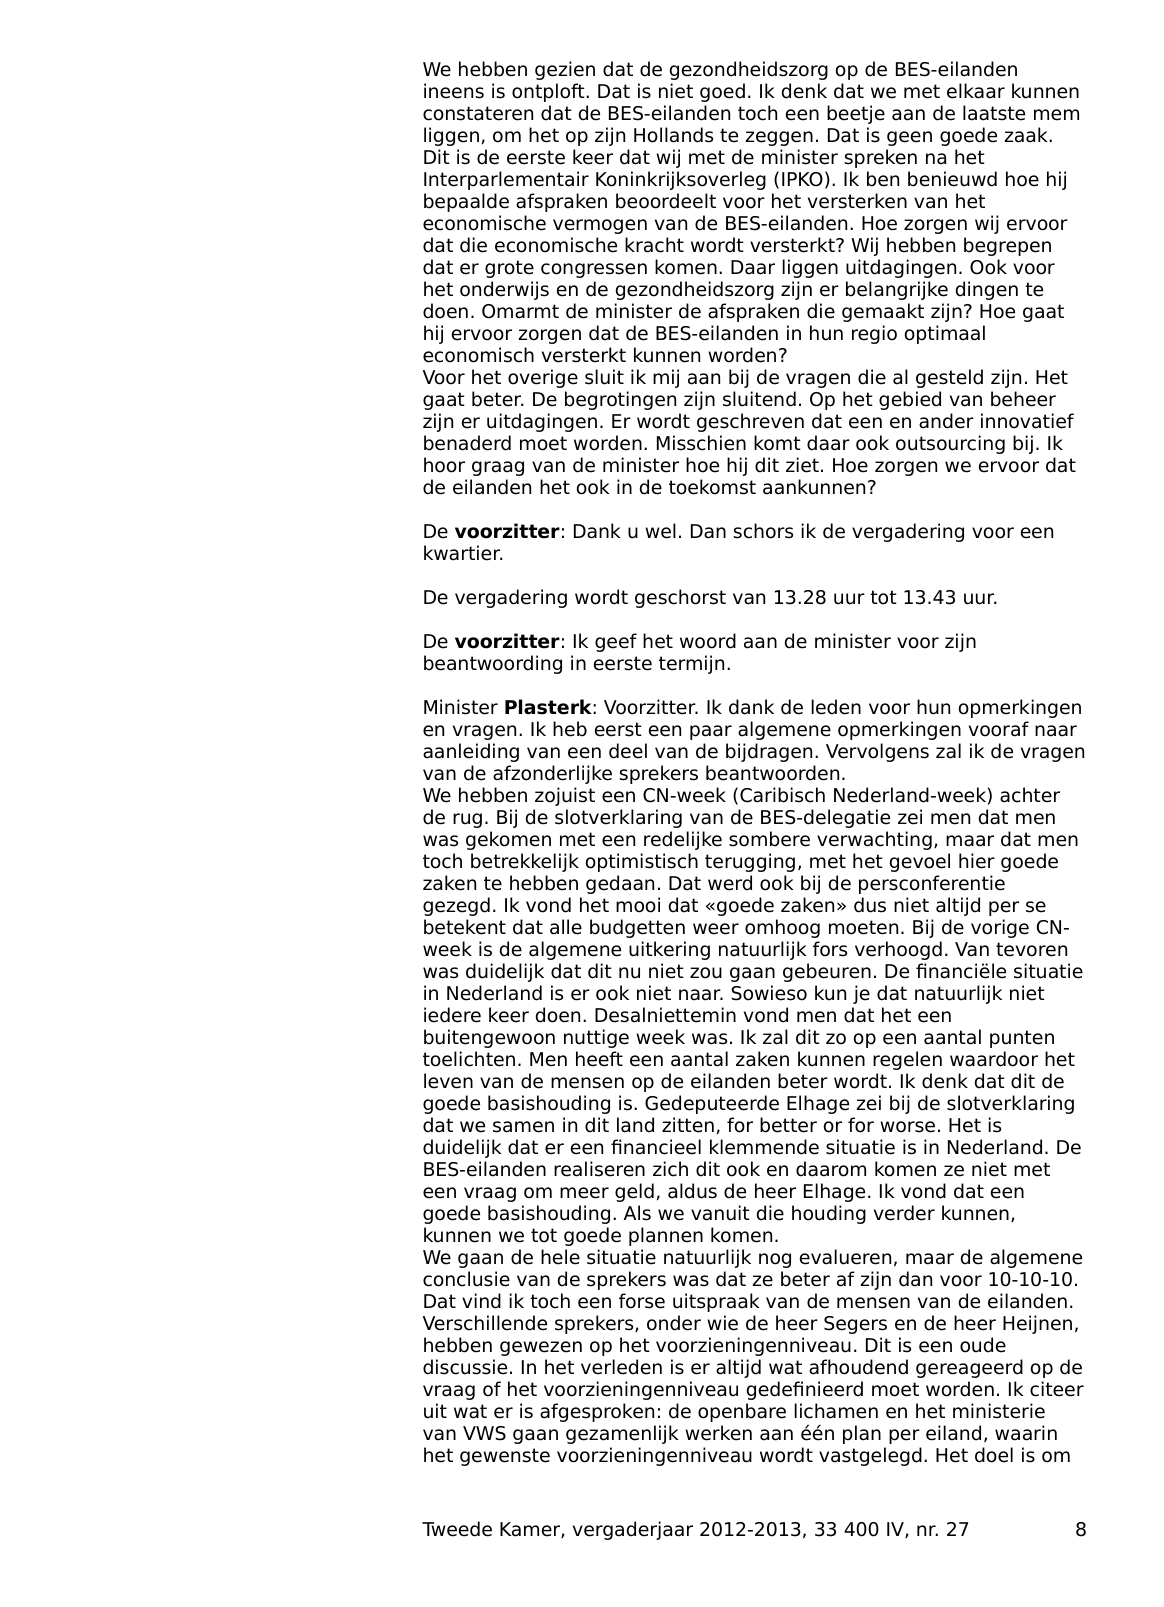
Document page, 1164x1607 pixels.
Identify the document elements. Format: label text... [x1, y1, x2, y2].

text We hebben gezien dat de gezondheidszorg op de BES-eilanden ineens is ontploft. Dat is niet goed. Ik denk dat we met elkaar kunnen constateren dat de BES-eilanden toch een beetje aan de laatste mem liggen, om het op zijn Hollands te zeggen. Dat is geen goede zaak. [422, 59, 1087, 147]
text We hebben zojuist een CN-week (Caribisch Nederland-week) achter de rug. Bij de slotverklaring van de BES-delegatie zei men dat men was gekomen met een redelijke sombere verwachting, maar dat men toch betrekkelijk optimistisch terugging, met het gevoel hier goede zaken te hebben gedaan. Dat werd ook bij de persconferentie gezegd. Ik vond het mooi dat «goede zaken» dus niet altijd per se betekent dat alle budgetten weer omhoog moeten. Bij de vorige CN-week is de algemene uitkering natuurlijk fors verhoogd. Van tevoren was duidelijk dat dit nu niet zou gaan gebeuren. De financiële situatie in Nederland is er ook niet naar. Sowieso kun je dat natuurlijk niet iedere keer doen. Desalniettemin vond men dat het een buitengewoon nuttige week was. Ik zal dit zo op een aantal punten toelichten. Men heeft een aantal zaken kunnen regelen waardoor het leven van de mensen op de eilanden beter wordt. Ik denk dat dit de goede basishouding is. Gedeputeerde Elhage zei bij de slotverklaring dat we samen in dit land zitten, for better or for worse. Het is duidelijk dat er een financieel klemmende situatie is in Nederland. De BES-eilanden realiseren zich dit ook en daarom komen ze niet met een vraag om meer geld, aldus de heer Elhage. Ik vond dat een goede basishouding. Als we vanuit die houding verder kunnen, kunnen we tot goede plannen komen. [422, 785, 1087, 1247]
text De voorzitter: Ik geef het woord aan de minister voor zijn beantwoording in eerste termijn. [422, 631, 1087, 675]
text Verschillende sprekers, onder wie de heer Segers en de heer Heijnen, hebben gewezen op het voorzieningenniveau. Dit is een oude discussie. In het verleden is er altijd wat afhoudend gereageerd op de vraag of het voorzieningenniveau gedefinieerd moet worden. Ik citeer uit wat er is afgesproken: de openbare lichamen en het ministerie van VWS gaan gezamenlijk werken aan één plan per eiland, waarin het gewenste voorzieningenniveau wordt vastgelegd. Het doel is om [422, 1313, 1087, 1467]
text Minister Plasterk: Voorzitter. Ik dank de leden voor hun opmerkingen en vragen. Ik heb eerst een paar algemene opmerkingen vooraf naar aanleiding van een deel van de bijdragen. Vervolgens zal ik de vragen van de afzonderlijke sprekers beantwoorden. [422, 697, 1087, 785]
text Voor het overige sluit ik mij aan bij de vragen die al gesteld zijn. Het gaat beter. De begrotingen zijn sluitend. Op het gebied van beheer zijn er uitdagingen. Er wordt geschreven dat een en ander innovatief benaderd moet worden. Misschien komt daar ook outsourcing bij. Ik hoor graag van de minister hoe hij dit ziet. Hoe zorgen we ervoor dat de eilanden het ook in de toekomst aankunnen? [422, 367, 1087, 499]
text De voorzitter: Dank u wel. Dan schors ik de vergadering voor een kwartier. [422, 521, 1087, 565]
text De vergadering wordt geschorst van 13.28 uur tot 13.43 uur. [422, 587, 1087, 609]
text Dit is de eerste keer dat wij met de minister spreken na het Interparlementair Koninkrijksoverleg (IPKO). Ik ben benieuwd hoe hij bepaalde afspraken beoordeelt voor het versterken van het economische vermogen van de BES-eilanden. Hoe zorgen wij ervoor dat die economische kracht wordt versterkt? Wij hebben begrepen dat er grote congressen komen. Daar liggen uitdagingen. Ook voor het onderwijs en de gezondheidszorg zijn er belangrijke dingen te doen. Omarmt de minister de afspraken die gemaakt zijn? Hoe gaat hij ervoor zorgen dat de BES-eilanden in hun regio optimaal economisch versterkt kunnen worden? [422, 147, 1087, 367]
text We gaan de hele situatie natuurlijk nog evalueren, maar de algemene conclusie van de sprekers was dat ze beter af zijn dan voor 10-10-10. Dat vind ik toch een forse uitspraak van de mensen van de eilanden. [422, 1247, 1087, 1313]
